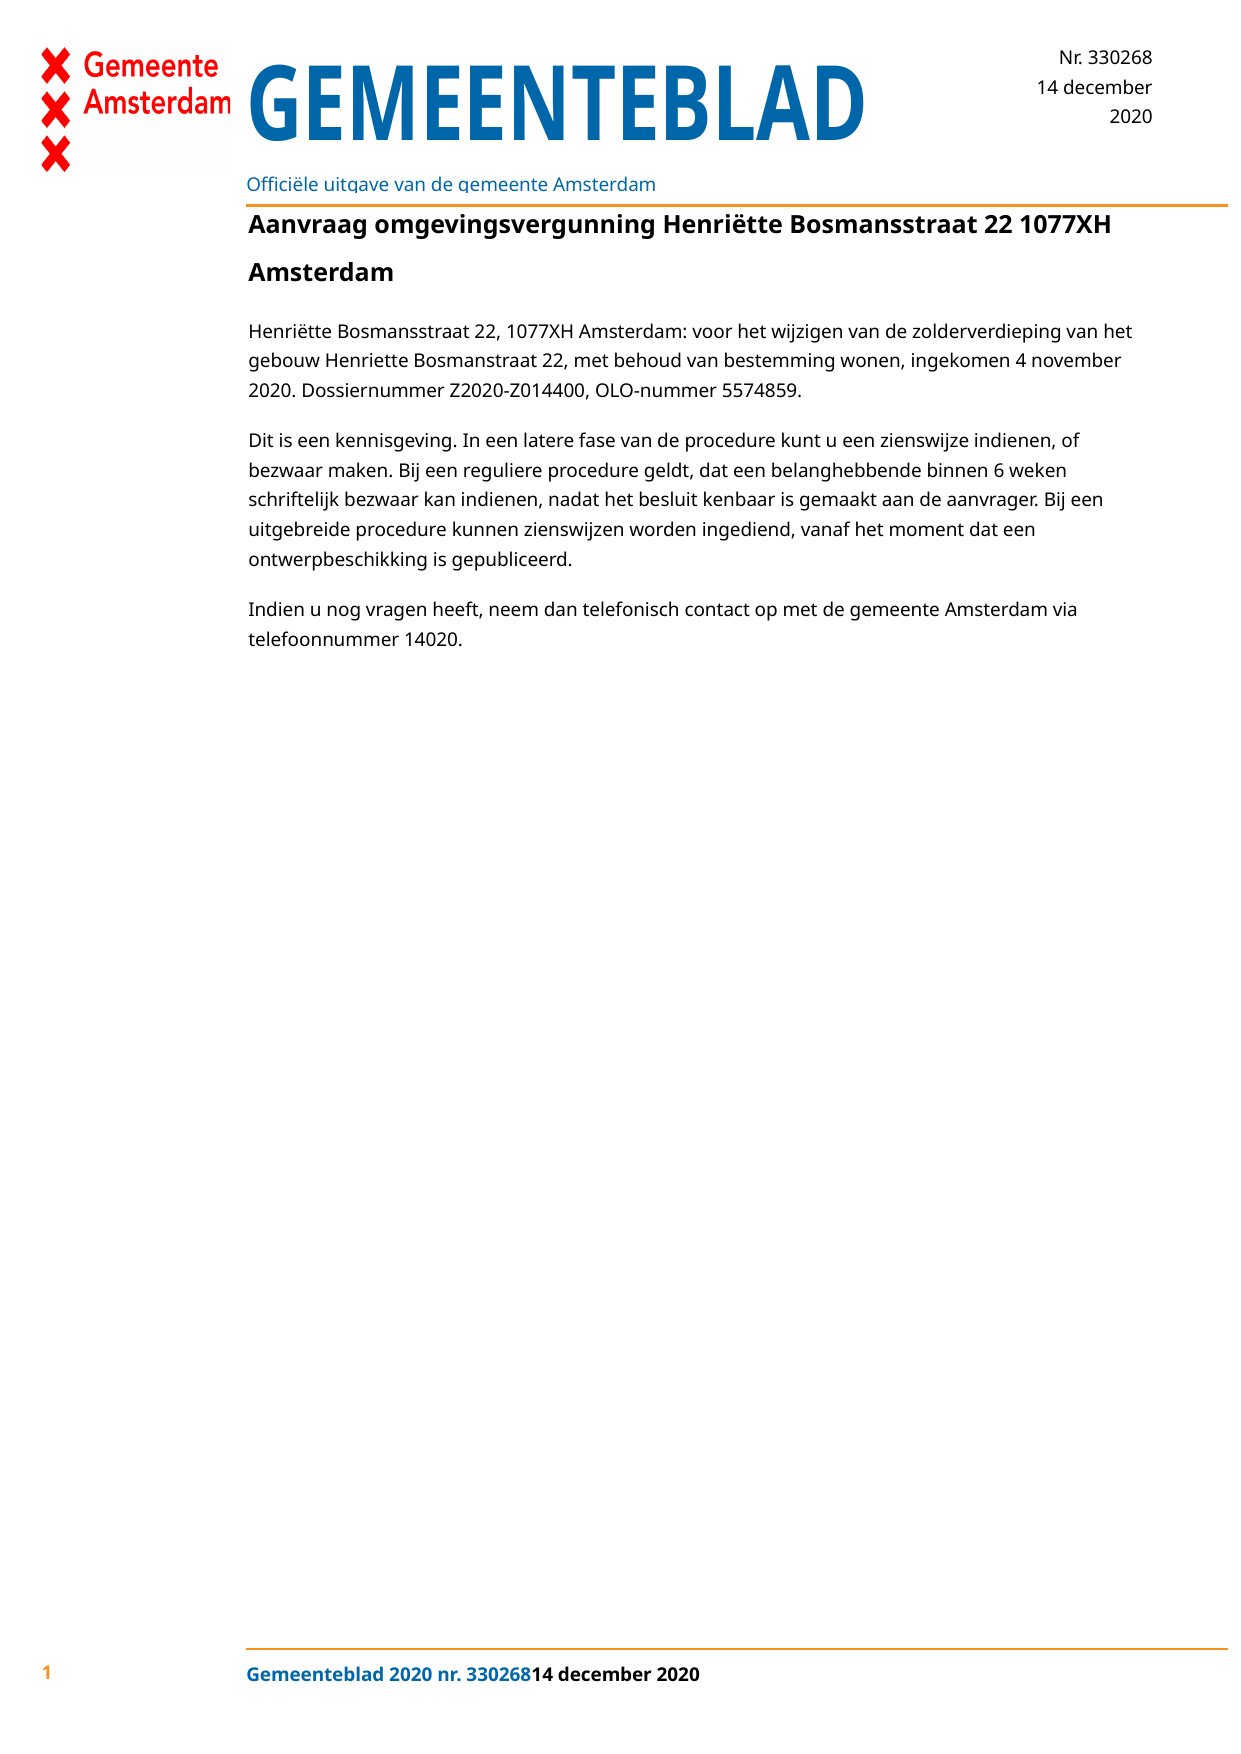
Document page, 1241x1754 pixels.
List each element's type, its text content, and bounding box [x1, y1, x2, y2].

text Henriëtte Bosmansstraat 22, 1077XH Amsterdam: voor het wijzigen van de zolderverdieping van het gebouw Henriette Bosmanstraat 22, met behoud van bestemming wonen, ingekomen 4 november 2020. Dossiernummer Z2020-Z014400, OLO-nummer 5574859. [248, 318, 1152, 403]
picture [41, 47, 231, 172]
text Indien u nog vragen heeft, neem dan telefonisch contact op met de gemeente Amsterdam via telefoonnummer 14020. [248, 596, 1152, 652]
text Dit is een kennisgeving. In een latere fase van de procedure kunt u een zienswijze indienen, of bezwaar maken. Bij een reguliere procedure geldt, dat een belanghebbende binnen 6 weken schriftelijk bezwaar kan indienen, nadat het besluit kenbaar is gemaakt aan de aanvrager. Bij een uitgebreide procedure kunnen zienswijzen worden ingediend, vanaf het moment dat een ontwerpbeschikking is gepubliceerd. [248, 427, 1152, 572]
text Aanvraag omgevingsvergunning Henriëtte Bosmansstraat 22 1077XH Amsterdam [248, 207, 1152, 288]
